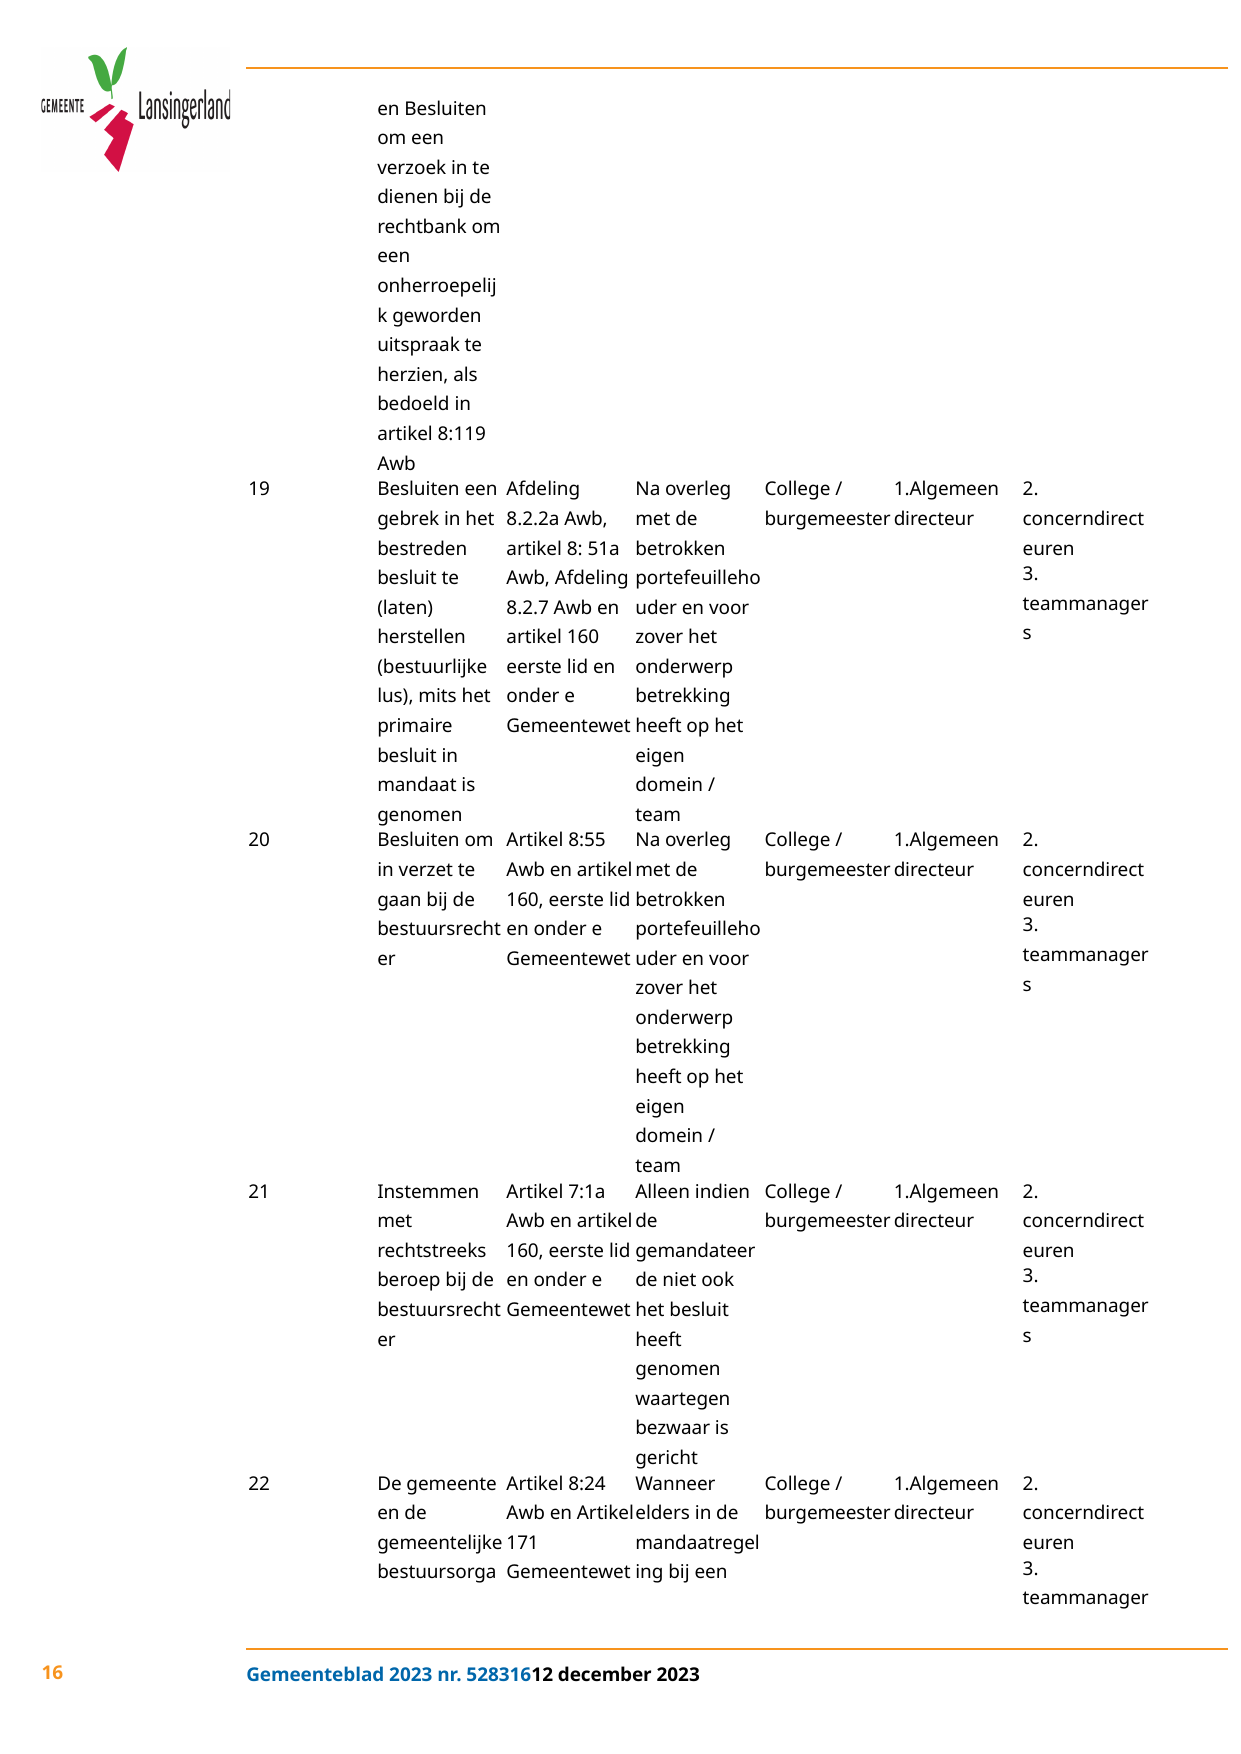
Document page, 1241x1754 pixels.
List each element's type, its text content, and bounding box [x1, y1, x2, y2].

table_cell De gemeente en de gemeentelijke bestuursorga [377, 1470, 506, 1610]
table_cell Artikel 8:55 Awb en artikel 160, eerste lid en onder e Gemeentewet [506, 827, 635, 1178]
table_cell Afdeling 8.2.2a Awb, artikel 8: 51a Awb, Afdeling 8.2.7 Awb en artikel 160 eerste lid en onder e Gemeentewet [506, 476, 635, 827]
table_cell 3. teammanagers [1023, 560, 1152, 827]
table_cell Na overleg met de betrokken portefeuillehouder en voor zover het onderwerp betrekking heeft op het eigen domein / team [635, 827, 764, 1178]
table_cell 3. teammanager [1023, 1555, 1152, 1610]
table_cell Instemmen met rechtstreeks beroep bij de bestuursrechter [377, 1178, 506, 1470]
table_cell 2. concerndirecteuren [1023, 1470, 1152, 1555]
table_cell 1.Algemeen directeur [894, 476, 1022, 827]
table_cell 21 [248, 1178, 377, 1470]
table_cell [506, 95, 635, 476]
table_cell 2. concerndirecteuren [1023, 476, 1152, 560]
table_cell 19 [248, 476, 377, 827]
table_cell College / burgemeester [764, 1470, 893, 1610]
table_cell Na overleg met de betrokken portefeuillehouder en voor zover het onderwerp betrekking heeft op het eigen domein / team [635, 476, 764, 827]
table_cell [248, 95, 377, 476]
table_cell Besluiten om in verzet te gaan bij de bestuursrechter [377, 827, 506, 1178]
table_cell 2. concerndirecteuren [1023, 827, 1152, 912]
table_cell Wanneer elders in de mandaatregeling bij een [635, 1470, 764, 1610]
table_cell College / burgemeester [764, 1178, 893, 1470]
table_cell en Besluiten om een verzoek in te dienen bij de rechtbank om een onherroepelijk geworden uitspraak te herzien, als bedoeld in artikel 8:119 Awb [377, 95, 506, 476]
table_cell 3. teammanagers [1023, 1263, 1152, 1470]
table_cell [764, 95, 893, 476]
table_cell 3. teammanagers [1023, 912, 1152, 1178]
table_cell Artikel 7:1a Awb en artikel 160, eerste lid en onder e Gemeentewet [506, 1178, 635, 1470]
table_cell 20 [248, 827, 377, 1178]
table_cell 1.Algemeen directeur [894, 827, 1022, 1178]
table_cell 2. concerndirecteuren [1023, 1178, 1152, 1263]
table_cell [1023, 95, 1152, 476]
table_cell College / burgemeester [764, 476, 893, 827]
table_cell College / burgemeester [764, 827, 893, 1178]
table_cell Besluiten een gebrek in het bestreden besluit te (laten) herstellen (bestuurlijke lus), mits het primaire besluit in mandaat is genomen [377, 476, 506, 827]
table_cell Alleen indien de gemandateerde niet ook het besluit heeft genomen waartegen bezwaar is gericht [635, 1178, 764, 1470]
table_cell [635, 95, 764, 476]
table_cell 22 [248, 1470, 377, 1610]
table_cell 1.Algemeen directeur [894, 1470, 1022, 1610]
table_cell [894, 95, 1022, 476]
table_cell Artikel 8:24 Awb en Artikel 171 Gemeentewet [506, 1470, 635, 1610]
picture [41, 47, 231, 172]
table_cell 1.Algemeen directeur [894, 1178, 1022, 1470]
